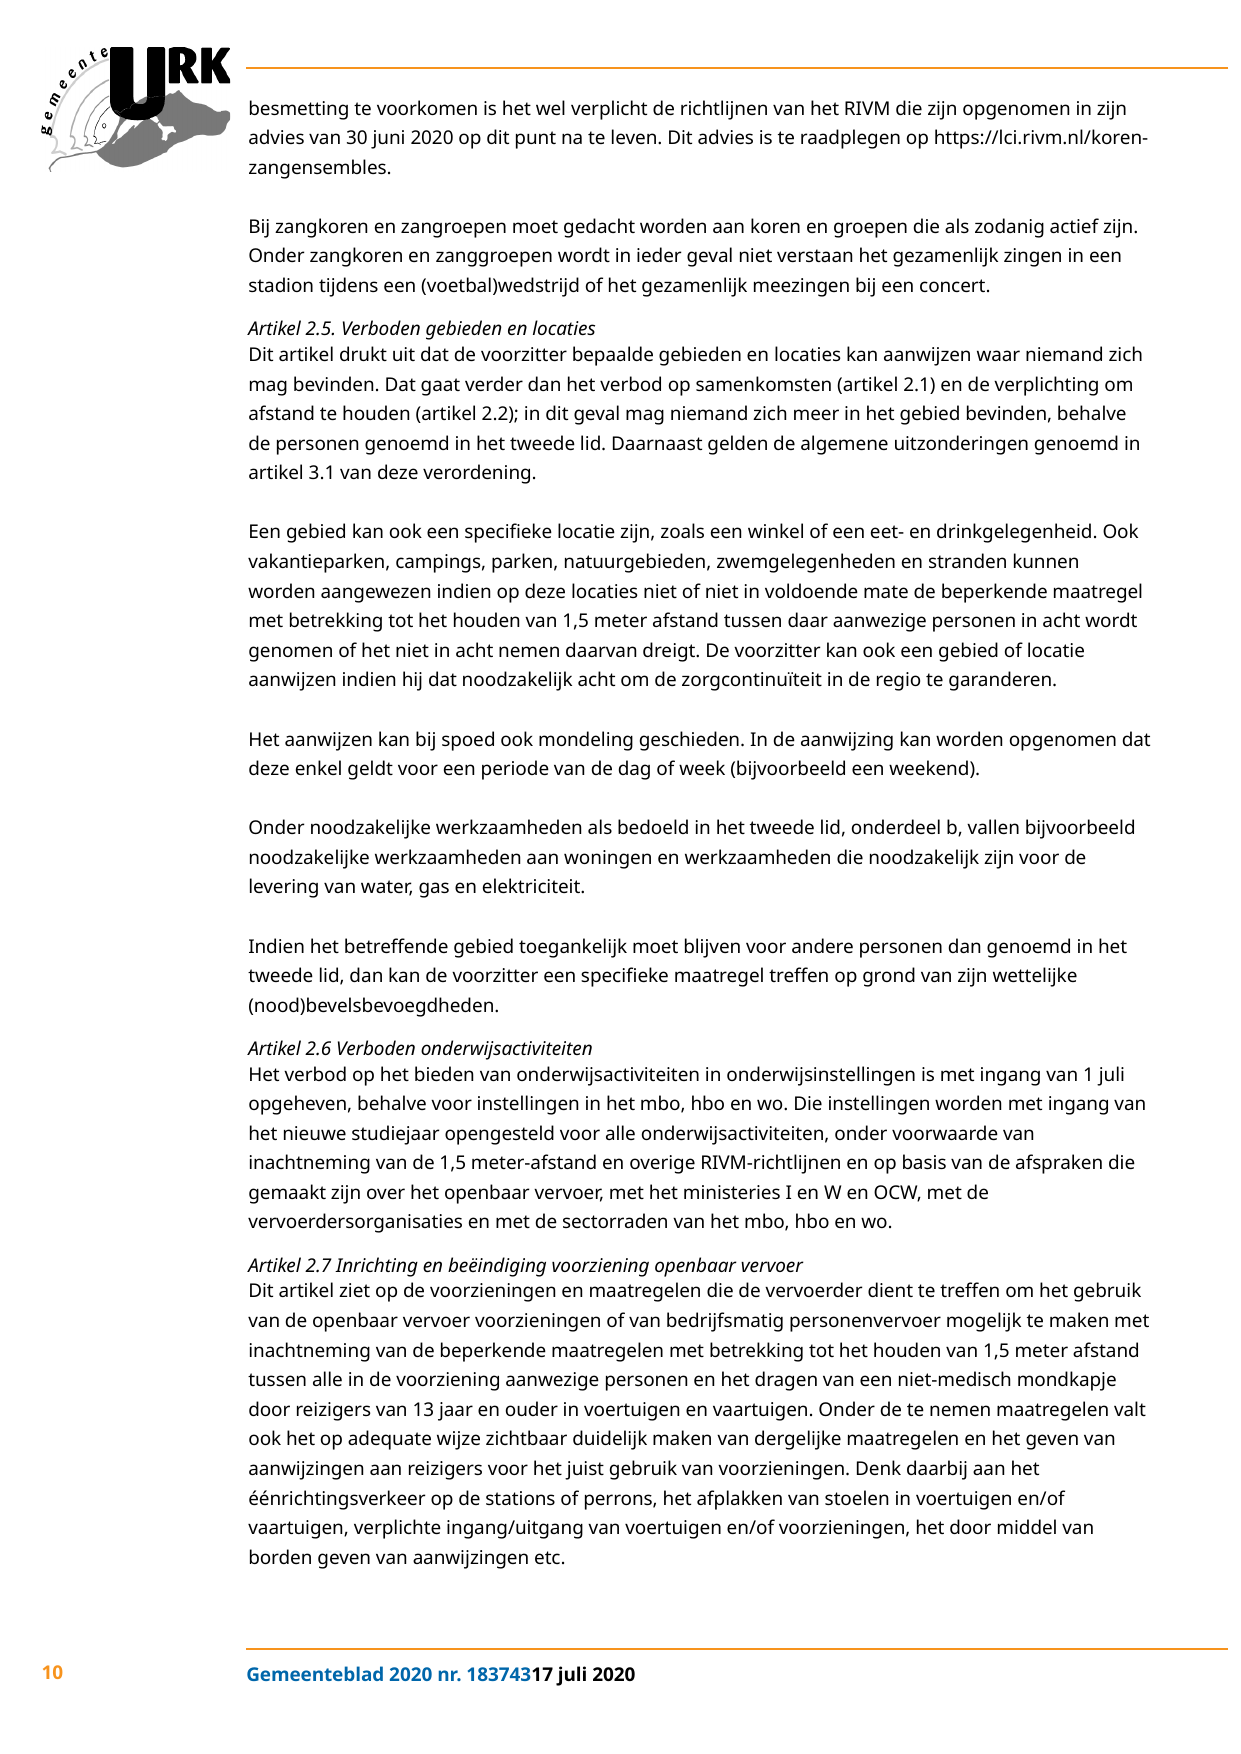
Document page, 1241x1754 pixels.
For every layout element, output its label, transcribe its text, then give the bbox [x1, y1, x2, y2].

text Onder noodzakelijke werkzaamheden als bedoeld in het tweede lid, onderdeel b, vallen bijvoorbeeld noodzakelijke werkzaamheden aan woningen en werkzaamheden die noodzakelijk zijn voor de levering van water, gas en elektriciteit. [248, 814, 1152, 899]
text Bij zangkoren en zangroepen moet gedacht worden aan koren en groepen die als zodanig actief zijn. Onder zangkoren en zanggroepen wordt in ieder geval niet verstaan het gezamenlijk zingen in een stadion tijdens een (voetbal)wedstrijd of het gezamenlijk meezingen bij een concert. [248, 213, 1152, 298]
text Een gebied kan ook een specifieke locatie zijn, zoals een winkel of een eet- en drinkgelegenheid. Ook vakantieparken, campings, parken, natuurgebieden, zwemgelegenheden en stranden kunnen worden aangewezen indien op deze locaties niet of niet in voldoende mate de beperkende maatregel met betrekking tot het houden van 1,5 meter afstand tussen daar aanwezige personen in acht wordt genomen of het niet in acht nemen daarvan dreigt. De voorzitter kan ook een gebied of locatie aanwijzen indien hij dat noodzakelijk acht om de zorgcontinuïteit in de regio te garanderen. [248, 519, 1152, 692]
text Het aanwijzen kan bij spoed ook mondeling geschieden. In de aanwijzing kan worden opgenomen dat deze enkel geldt voor een periode van de dag of week (bijvoorbeeld een weekend). [248, 726, 1152, 781]
text Het verbod op het bieden van onderwijsactiviteiten in onderwijsinstellingen is met ingang van 1 juli opgeheven, behalve voor instellingen in het mbo, hbo en wo. Die instellingen worden met ingang van het nieuwe studiejaar opengesteld voor alle onderwijsactiviteiten, onder voorwaarde van inachtneming van de 1,5 meter-afstand en overige RIVM-richtlijnen en op basis van de afspraken die gemaakt zijn over het openbaar vervoer, met het ministeries I en W en OCW, met de vervoerdersorganisaties en met de sectorraden van het mbo, hbo en wo. [248, 1061, 1152, 1234]
text Dit artikel drukt uit dat de voorzitter bepaalde gebieden en locaties kan aanwijzen waar niemand zich mag bevinden. Dat gaat verder dan het verbod op samenkomsten (artikel 2.1) en de verplichting om afstand te houden (artikel 2.2); in dit geval mag niemand zich meer in het gebied bevinden, behalve de personen genoemd in het tweede lid. Daarnaast gelden de algemene uitzonderingen genoemd in artikel 3.1 van deze verordening. [248, 341, 1152, 485]
text Dit artikel ziet op de voorzieningen en maatregelen die de vervoerder dient te treffen om het gebruik van de openbaar vervoer voorzieningen of van bedrijfsmatig personenvervoer mogelijk te maken met inachtneming van de beperkende maatregelen met betrekking tot het houden van 1,5 meter afstand tussen alle in de voorziening aanwezige personen en het dragen van een niet-medisch mondkapje door reizigers van 13 jaar en ouder in voertuigen en vaartuigen. Onder de te nemen maatregelen valt ook het op adequate wijze zichtbaar duidelijk maken van dergelijke maatregelen en het geven van aanwijzingen aan reizigers voor het juist gebruik van voorzieningen. Denk daarbij aan het éénrichtingsverkeer op de stations of perrons, het afplakken van stoelen in voertuigen en/of vaartuigen, verplichte ingang/uitgang van voertuigen en/of voorzieningen, het door middel van borden geven van aanwijzingen etc. [248, 1278, 1152, 1569]
picture [41, 47, 231, 172]
text Artikel 2.7 Inrichting en beëindiging voorziening openbaar vervoer [248, 1252, 1152, 1278]
text Indien het betreffende gebied toegankelijk moet blijven voor andere personen dan genoemd in het tweede lid, dan kan de voorzitter een specifieke maatregel treffen op grond van zijn wettelijke (nood)bevelsbevoegdheden. [248, 933, 1152, 1018]
text besmetting te voorkomen is het wel verplicht de richtlijnen van het RIVM die zijn opgenomen in zijn advies van 30 juni 2020 op dit punt na te leven. Dit advies is te raadplegen op https://lci.rivm.nl/koren-zangensembles. [248, 95, 1152, 180]
text Artikel 2.5. Verboden gebieden en locaties [248, 315, 1152, 341]
text Artikel 2.6 Verboden onderwijsactiviteiten [248, 1035, 1152, 1061]
